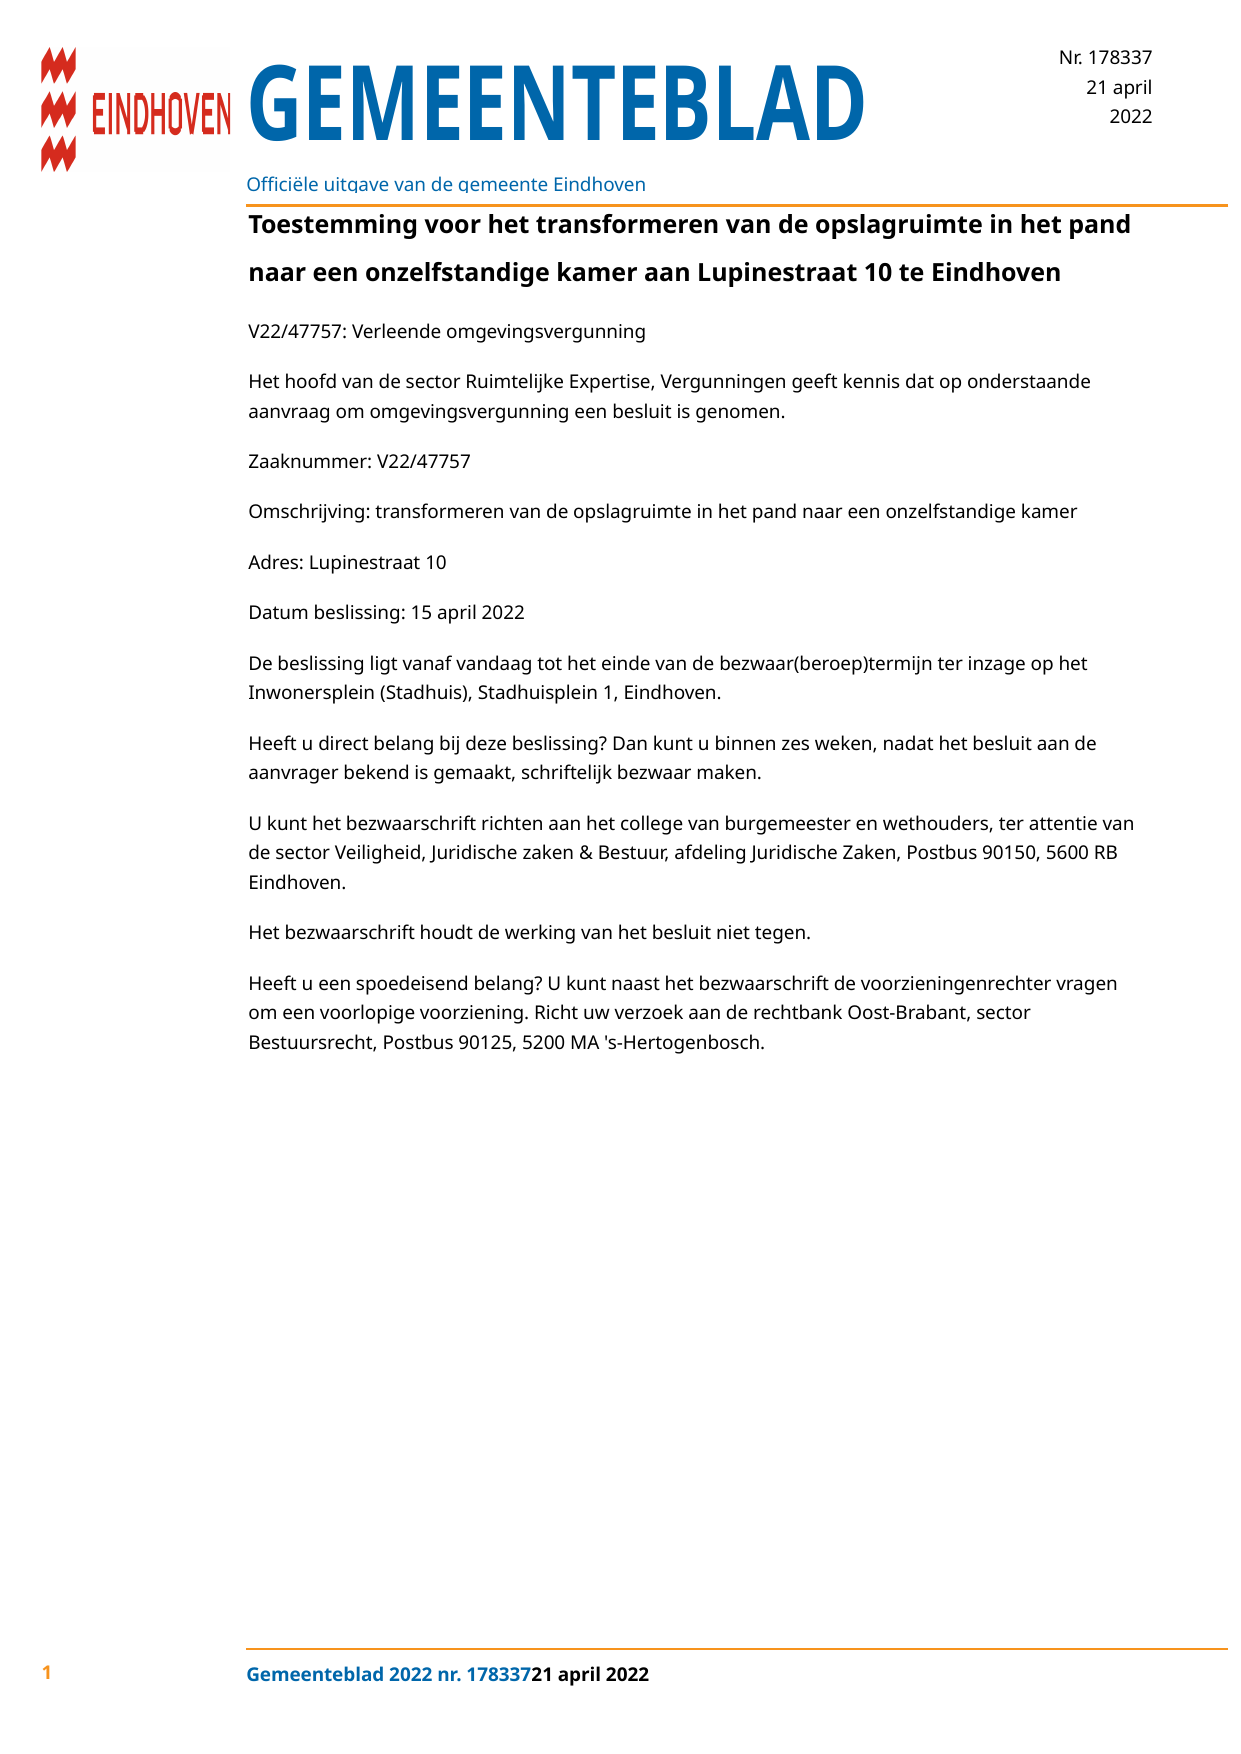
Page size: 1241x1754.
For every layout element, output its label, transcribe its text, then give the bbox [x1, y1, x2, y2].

text De beslissing ligt vanaf vandaag tot het einde van de bezwaar(beroep)termijn ter inzage op het Inwonersplein (Stadhuis), Stadhuisplein 1, Eindhoven. [248, 650, 1152, 705]
picture [41, 47, 231, 172]
text Zaaknummer: V22/47757 [248, 448, 1152, 474]
text Omschrijving: transformeren van de opslagruimte in het pand naar een onzelfstandige kamer [248, 499, 1152, 524]
text Het hoofd van de sector Ruimtelijke Expertise, Vergunningen geeft kennis dat op onderstaande aanvraag om omgevingsvergunning een besluit is genomen. [248, 368, 1152, 424]
text Adres: Lupinestraat 10 [248, 549, 1152, 575]
text Heeft u direct belang bij deze beslissing? Dan kunt u binnen zes weken, nadat het besluit aan de aanvrager bekend is gemaakt, schriftelijk bezwaar maken. [248, 730, 1152, 785]
text Datum beslissing: 15 april 2022 [248, 599, 1152, 625]
text Toestemming voor het transformeren van de opslagruimte in het pand naar een onzelfstandige kamer aan Lupinestraat 10 te Eindhoven [248, 207, 1152, 288]
text U kunt het bezwaarschrift richten aan het college van burgemeester en wethouders, ter attentie van de sector Veiligheid, Juridische zaken & Bestuur, afdeling Juridische Zaken, Postbus 90150, 5600 RB Eindhoven. [248, 810, 1152, 895]
text Heeft u een spoedeisend belang? U kunt naast het bezwaarschrift de voorzieningenrechter vragen om een voorlopige voorziening. Richt uw verzoek aan de rechtbank Oost-Brabant, sector Bestuursrecht, Postbus 90125, 5200 MA 's-Hertogenbosch. [248, 970, 1152, 1055]
text Het bezwaarschrift houdt de werking van het besluit niet tegen. [248, 919, 1152, 945]
text V22/47757: Verleende omgevingsvergunning [248, 318, 1152, 344]
